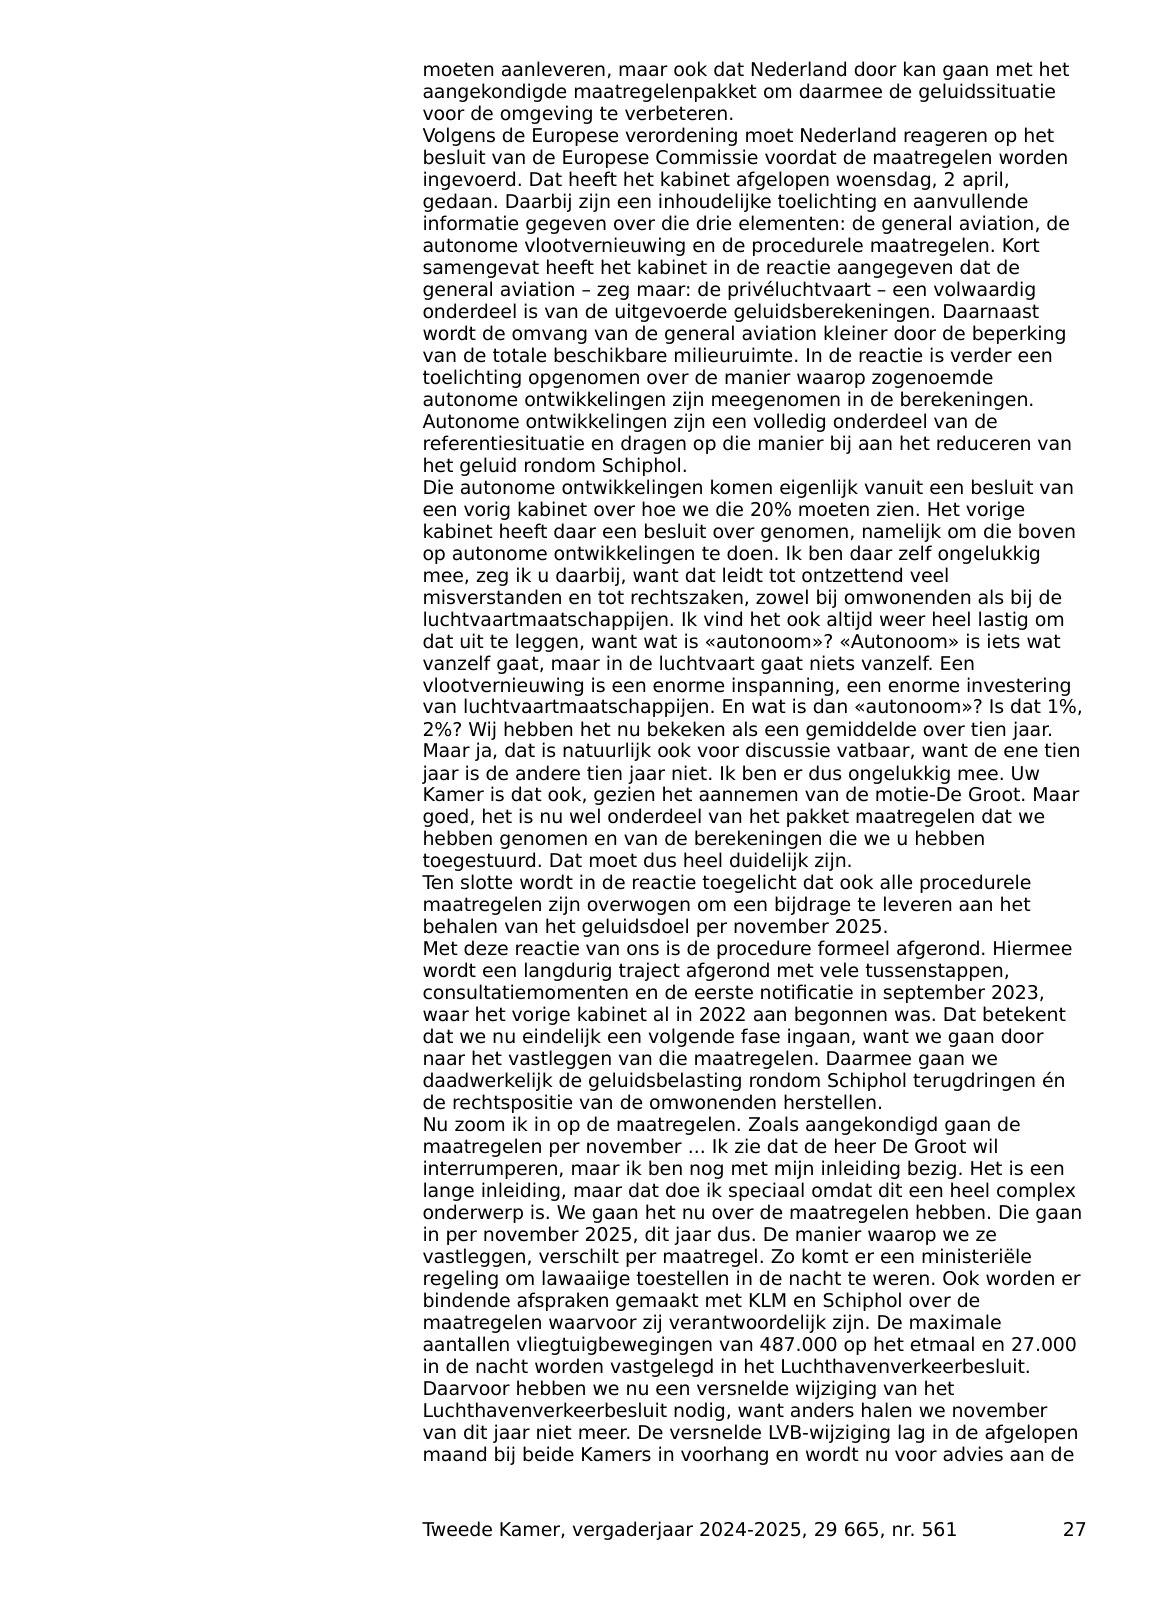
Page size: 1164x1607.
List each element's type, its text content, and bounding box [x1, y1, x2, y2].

text moeten aanleveren, maar ook dat Nederland door kan gaan met het aangekondigde maatregelenpakket om daarmee de geluidssituatie voor de omgeving te verbeteren. [422, 59, 1087, 125]
text Ten slotte wordt in de reactie toegelicht dat ook alle procedurele maatregelen zijn overwogen om een bijdrage te leveren aan het behalen van het geluidsdoel per november 2025. [422, 872, 1087, 938]
text Met deze reactie van ons is de procedure formeel afgerond. Hiermee wordt een langdurig traject afgerond met vele tussenstappen, consultatiemomenten en de eerste notificatie in september 2023, waar het vorige kabinet al in 2022 aan begonnen was. Dat betekent dat we nu eindelijk een volgende fase ingaan, want we gaan door naar het vastleggen van die maatregelen. Daarmee gaan we daadwerkelijk de geluidsbelasting rondom Schiphol terugdringen én de rechtspositie van de omwonenden herstellen. [422, 938, 1087, 1114]
text Die autonome ontwikkelingen komen eigenlijk vanuit een besluit van een vorig kabinet over hoe we die 20% moeten zien. Het vorige kabinet heeft daar een besluit over genomen, namelijk om die boven op autonome ontwikkelingen te doen. Ik ben daar zelf ongelukkig mee, zeg ik u daarbij, want dat leidt tot ontzettend veel misverstanden en tot rechtszaken, zowel bij omwonenden als bij de luchtvaartmaatschappijen. Ik vind het ook altijd weer heel lastig om dat uit te leggen, want wat is «autonoom»? «Autonoom» is iets wat vanzelf gaat, maar in de luchtvaart gaat niets vanzelf. Een vlootvernieuwing is een enorme inspanning, een enorme investering van luchtvaartmaatschappijen. En wat is dan «autonoom»? Is dat 1%, 2%? Wij hebben het nu bekeken als een gemiddelde over tien jaar. Maar ja, dat is natuurlijk ook voor discussie vatbaar, want de ene tien jaar is de andere tien jaar niet. Ik ben er dus ongelukkig mee. Uw Kamer is dat ook, gezien het aannemen van de motie-De Groot. Maar goed, het is nu wel onderdeel van het pakket maatregelen dat we hebben genomen en van de berekeningen die we u hebben toegestuurd. Dat moet dus heel duidelijk zijn. [422, 477, 1087, 872]
text Nu zoom ik in op de maatregelen. Zoals aangekondigd gaan de maatregelen per november ... Ik zie dat de heer De Groot wil interrumperen, maar ik ben nog met mijn inleiding bezig. Het is een lange inleiding, maar dat doe ik speciaal omdat dit een heel complex onderwerp is. We gaan het nu over de maatregelen hebben. Die gaan in per november 2025, dit jaar dus. De manier waarop we ze vastleggen, verschilt per maatregel. Zo komt er een ministeriële regeling om lawaaiige toestellen in de nacht te weren. Ook worden er bindende afspraken gemaakt met KLM en Schiphol over de maatregelen waarvoor zij verantwoordelijk zijn. De maximale aantallen vliegtuigbewegingen van 487.000 op het etmaal en 27.000 in de nacht worden vastgelegd in het Luchthavenverkeerbesluit. Daarvoor hebben we nu een versnelde wijziging van het Luchthavenverkeerbesluit nodig, want anders halen we november van dit jaar niet meer. De versnelde LVB-wijziging lag in de afgelopen maand bij beide Kamers in voorhang en wordt nu voor advies aan de [422, 1114, 1087, 1466]
text Volgens de Europese verordening moet Nederland reageren op het besluit van de Europese Commissie voordat de maatregelen worden ingevoerd. Dat heeft het kabinet afgelopen woensdag, 2 april, gedaan. Daarbij zijn een inhoudelijke toelichting en aanvullende informatie gegeven over die drie elementen: de general aviation, de autonome vlootvernieuwing en de procedurele maatregelen. Kort samengevat heeft het kabinet in de reactie aangegeven dat de general aviation – zeg maar: de privéluchtvaart – een volwaardig onderdeel is van de uitgevoerde geluidsberekeningen. Daarnaast wordt de omvang van de general aviation kleiner door de beperking van de totale beschikbare milieuruimte. In de reactie is verder een toelichting opgenomen over de manier waarop zogenoemde autonome ontwikkelingen zijn meegenomen in de berekeningen. Autonome ontwikkelingen zijn een volledig onderdeel van de referentiesituatie en dragen op die manier bij aan het reduceren van het geluid rondom Schiphol. [422, 125, 1087, 477]
